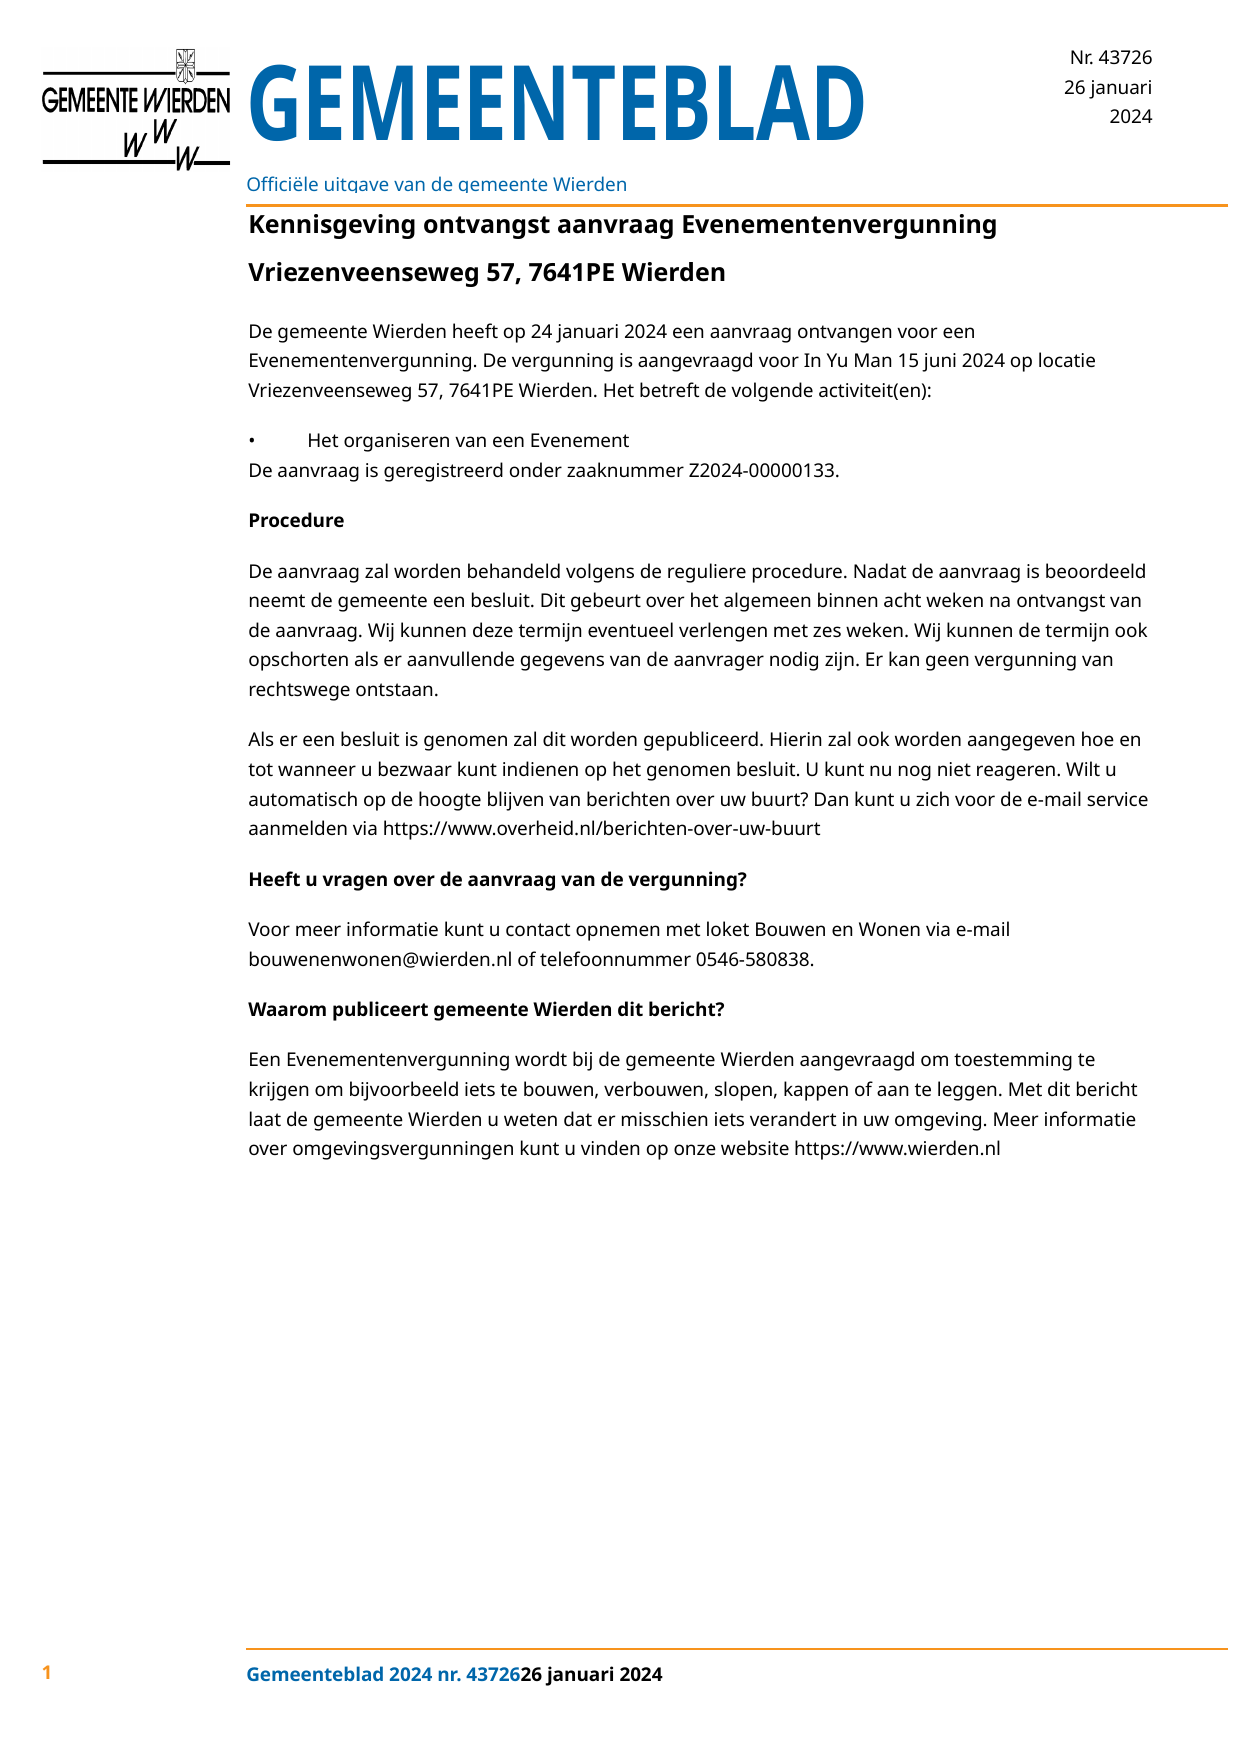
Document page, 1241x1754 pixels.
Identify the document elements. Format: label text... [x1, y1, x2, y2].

text Als er een besluit is genomen zal dit worden gepubliceerd. Hierin zal ook worden aangegeven hoe en tot wanneer u bezwaar kunt indienen op het genomen besluit. U kunt nu nog niet reageren. Wilt u automatisch op de hoogte blijven van berichten over uw buurt? Dan kunt u zich voor de e-mail service aanmelden via https://www.overheid.nl/berichten-over-uw-buurt [248, 727, 1152, 841]
list Het organiseren van een Evenement [248, 427, 1152, 453]
text Kennisgeving ontvangst aanvraag Evenementenvergunning Vriezenveenseweg 57, 7641PE Wierden [248, 207, 1152, 288]
text Waarom publiceert gemeente Wierden dit bericht? [248, 996, 1152, 1022]
picture [41, 47, 231, 172]
text De gemeente Wierden heeft op 24 januari 2024 een aanvraag ontvangen voor een Evenementenvergunning. De vergunning is aangevraagd voor In Yu Man 15 juni 2024 op locatie Vriezenveenseweg 57, 7641PE Wierden. Het betreft de volgende activiteit(en): [248, 318, 1152, 403]
text Voor meer informatie kunt u contact opnemen met loket Bouwen en Wonen via e-mail bouwenenwonen@wierden.nl of telefoonnummer 0546-580838. [248, 916, 1152, 972]
text Procedure [248, 507, 1152, 533]
text De aanvraag zal worden behandeld volgens de reguliere procedure. Nadat de aanvraag is beoordeeld neemt de gemeente een besluit. Dit gebeurt over het algemeen binnen acht weken na ontvangst van de aanvraag. Wij kunnen deze termijn eventueel verlengen met zes weken. Wij kunnen de termijn ook opschorten als er aanvullende gegevens van de aanvrager nodig zijn. Er kan geen vergunning van rechtswege ontstaan. [248, 558, 1152, 702]
text Een Evenementenvergunning wordt bij de gemeente Wierden aangevraagd om toestemming te krijgen om bijvoorbeeld iets te bouwen, verbouwen, slopen, kappen of aan te leggen. Met dit bericht laat de gemeente Wierden u weten dat er misschien iets verandert in uw omgeving. Meer informatie over omgevingsvergunningen kunt u vinden op onze website https://www.wierden.nl [248, 1047, 1152, 1161]
text Heeft u vragen over de aanvraag van de vergunning? [248, 866, 1152, 892]
text De aanvraag is geregistreerd onder zaaknummer Z2024-00000133. [248, 457, 1152, 483]
